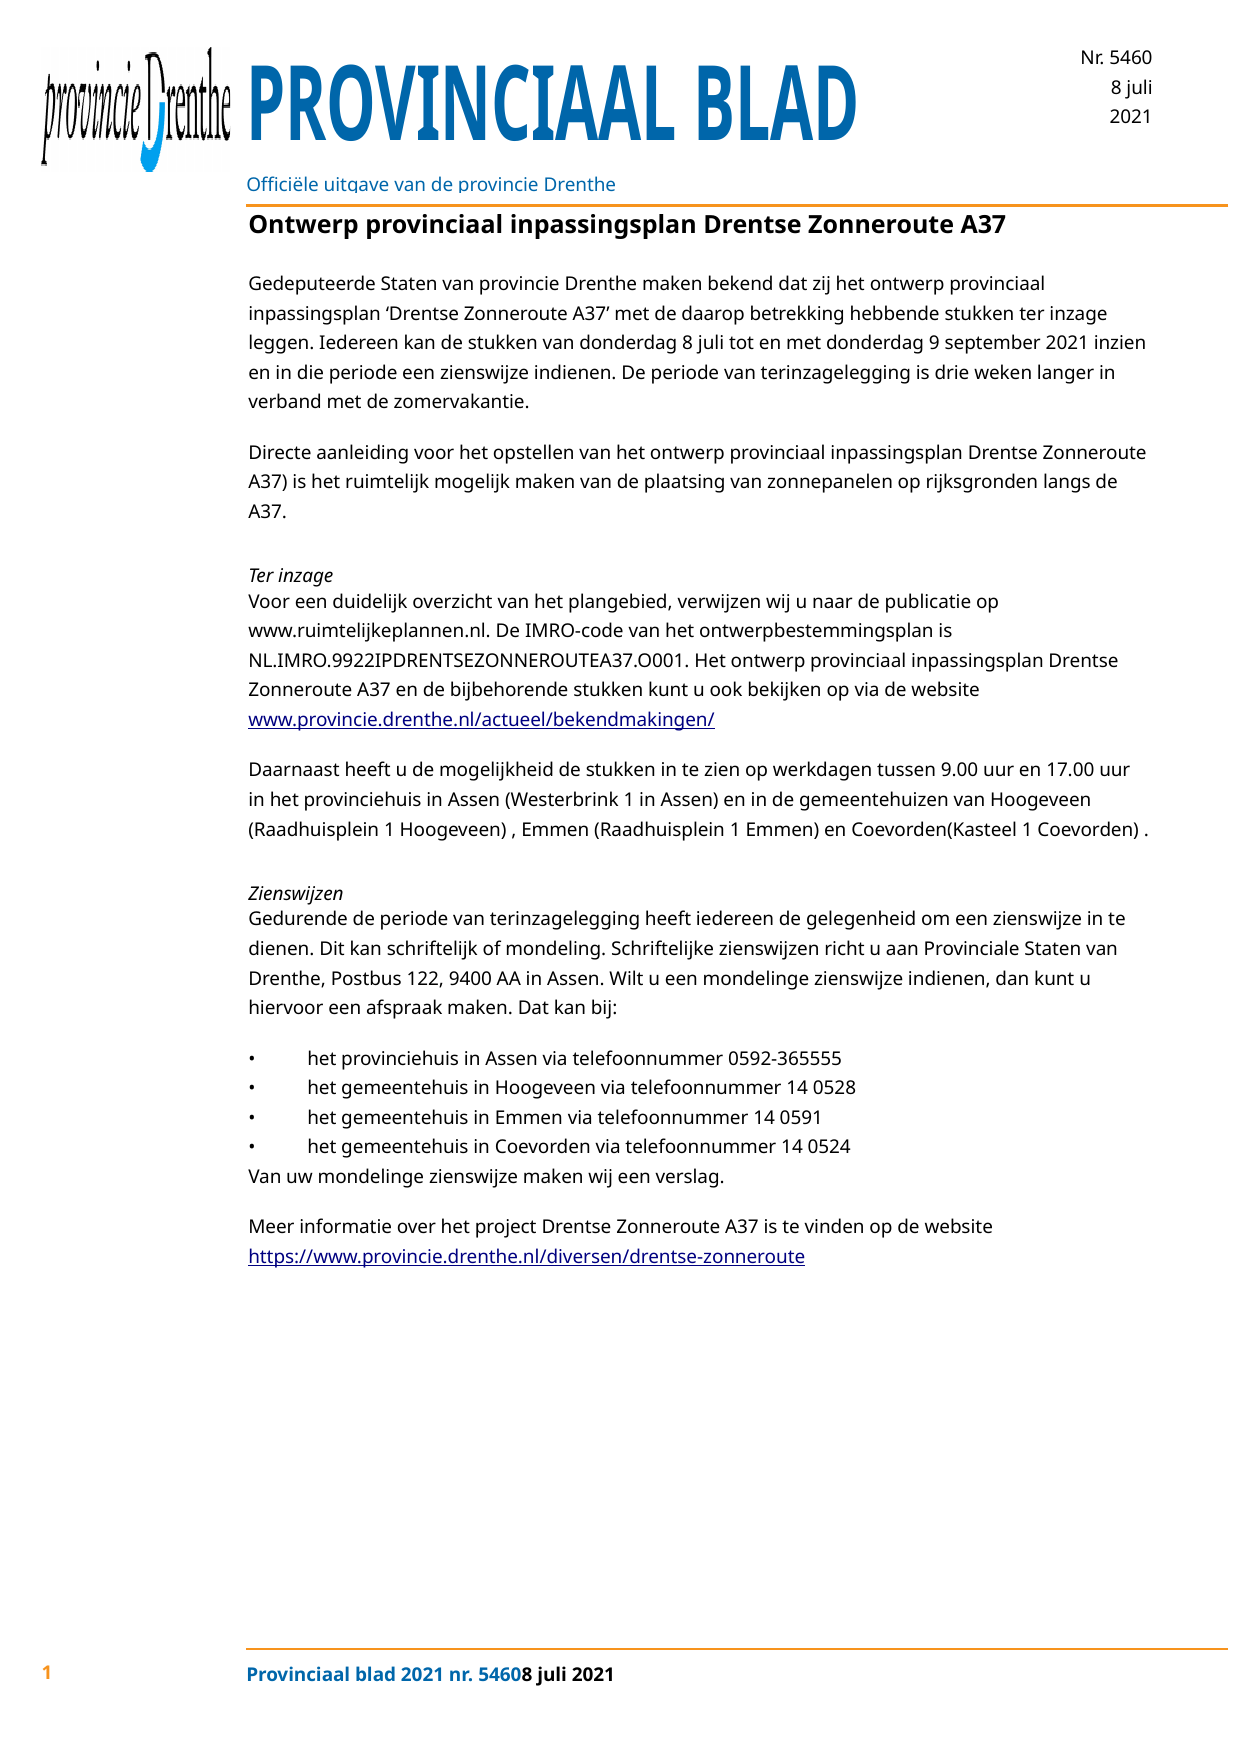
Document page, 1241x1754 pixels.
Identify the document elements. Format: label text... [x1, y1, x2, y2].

list het gemeentehuis in Hoogeveen via telefoonnummer 14 0528 [248, 1074, 1152, 1100]
list het gemeentehuis in Coevorden via telefoonnummer 14 0524 [248, 1133, 1152, 1159]
text Meer informatie over het project Drentse Zonneroute A37 is te vinden op de website https://www.provincie.drenthe.nl/diversen/drentse-zonneroute [248, 1213, 1152, 1269]
text Ter inzage [248, 562, 1152, 588]
text Voor een duidelijk overzicht van het plangebied, verwijzen wij u naar de publicatie op www.ruimtelijkeplannen.nl. De IMRO-code van het ontwerpbestemmingsplan is NL.IMRO.9922IPDRENTSEZONNEROUTEA37.O001. Het ontwerp provinciaal inpassingsplan Drentse Zonneroute A37 en de bijbehorende stukken kunt u ook bekijken op via de website www.provincie.drenthe.nl/actueel/bekendmakingen/ [248, 588, 1152, 732]
text Directe aanleiding voor het opstellen van het ontwerp provinciaal inpassingsplan Drentse Zonneroute A37) is het ruimtelijk mogelijk maken van de plaatsing van zonnepanelen op rijksgronden langs de A37. [248, 439, 1152, 524]
list het provinciehuis in Assen via telefoonnummer 0592-365555 [248, 1045, 1152, 1070]
text Daarnaast heeft u de mogelijkheid de stukken in te zien op werkdagen tussen 9.00 uur en 17.00 uur in het provinciehuis in Assen (Westerbrink 1 in Assen) en in de gemeentehuizen van Hoogeveen (Raadhuisplein 1 Hoogeveen) , Emmen (Raadhuisplein 1 Emmen) en Coevorden(Kasteel 1 Coevorden) . [248, 757, 1152, 842]
picture [41, 47, 231, 172]
list het gemeentehuis in Emmen via telefoonnummer 14 0591 [248, 1104, 1152, 1129]
text Zienswijzen [248, 880, 1152, 906]
text Ontwerp provinciaal inpassingsplan Drentse Zonneroute A37 [248, 207, 1152, 241]
text Van uw mondelinge zienswijze maken wij een verslag. [248, 1163, 1152, 1189]
text Gedurende de periode van terinzagelegging heeft iedereen de gelegenheid om een zienswijze in te dienen. Dit kan schriftelijk of mondeling. Schriftelijke zienswijzen richt u aan Provinciale Staten van Drenthe, Postbus 122, 9400 AA in Assen. Wilt u een mondelinge zienswijze indienen, dan kunt u hiervoor een afspraak maken. Dat kan bij: [248, 906, 1152, 1020]
text Gedeputeerde Staten van provincie Drenthe maken bekend dat zij het ontwerp provinciaal inpassingsplan ‘Drentse Zonneroute A37’ met de daarop betrekking hebbende stukken ter inzage leggen. Iedereen kan de stukken van donderdag 8 juli tot en met donderdag 9 september 2021 inzien en in die periode een zienswijze indienen. De periode van terinzagelegging is drie weken langer in verband met de zomervakantie. [248, 270, 1152, 414]
